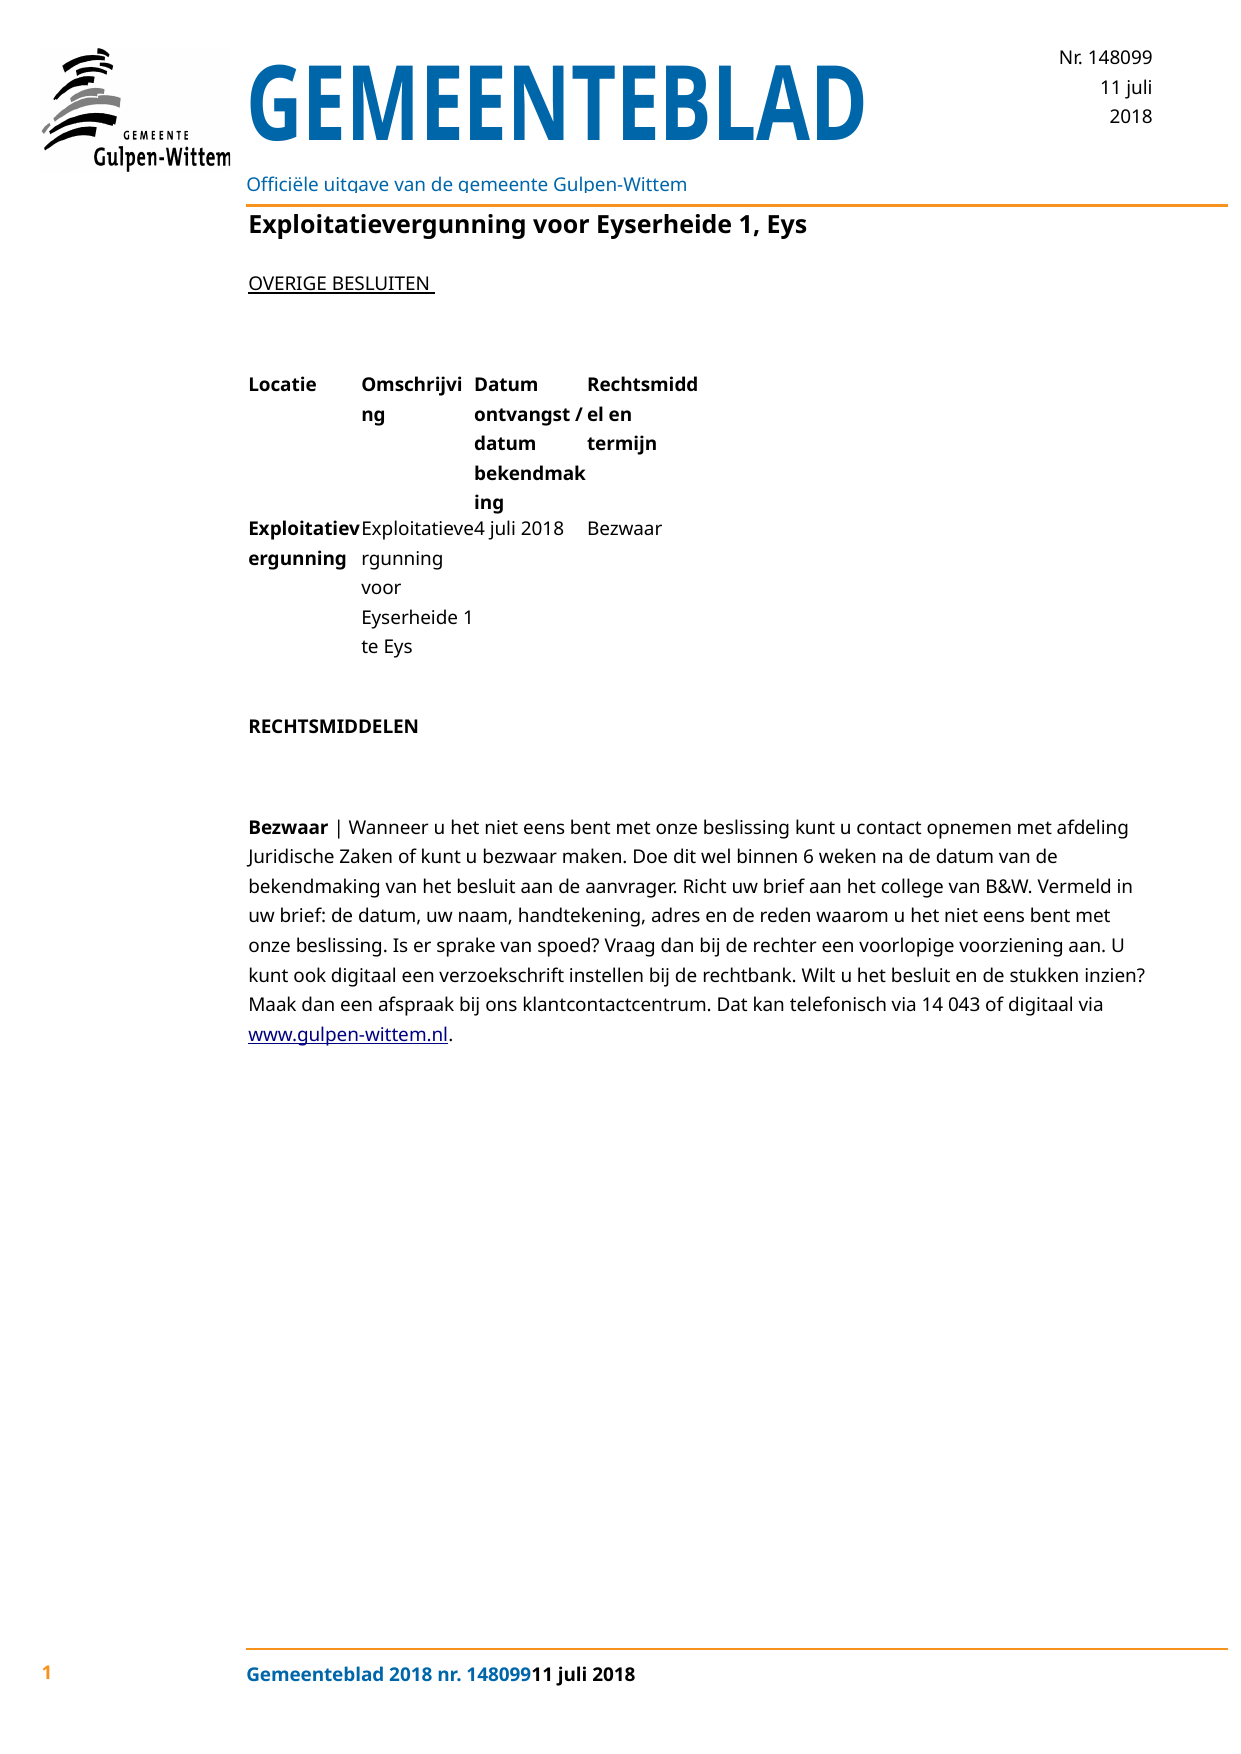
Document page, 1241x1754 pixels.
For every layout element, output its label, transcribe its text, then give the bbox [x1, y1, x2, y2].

table_header Rechtsmiddel en termijn [587, 371, 700, 515]
table_header Omschrijving [361, 371, 474, 515]
table_header Locatie [248, 371, 361, 515]
text RECHTSMIDDELEN [248, 713, 1152, 739]
text Bezwaar | Wanneer u het niet eens bent met onze beslissing kunt u contact opnemen met afdeling Juridische Zaken of kunt u bezwaar maken. Doe dit wel binnen 6 weken na de datum van de bekendmaking van het besluit aan de aanvrager. Richt uw brief aan het college van B&W. Vermeld in uw brief: de datum, uw naam, handtekening, adres en de reden waarom u het niet eens bent met onze beslissing. Is er sprake van spoed? Vraag dan bij de rechter een voorlopige voorziening aan. U kunt ook digitaal een verzoekschrift instellen bij de rechtbank. Wilt u het besluit en de stukken inzien? Maak dan een afspraak bij ons klantcontactcentrum. Dat kan telefonisch via 14 043 of digitaal via www.gulpen-wittem.nl. [248, 814, 1152, 1047]
table_cell Exploitatievergunning [248, 515, 361, 659]
table_header Datum ontvangst / datum bekendmaking [474, 371, 587, 515]
text OVERIGE BESLUITEN [248, 270, 1152, 296]
picture [41, 47, 231, 172]
table_cell Bezwaar [587, 515, 700, 659]
text Exploitatievergunning voor Eyserheide 1, Eys [248, 207, 1152, 241]
table_cell Exploitatievergunning voor Eyserheide 1 te Eys [361, 515, 474, 659]
table_cell 4 juli 2018 [474, 515, 587, 659]
